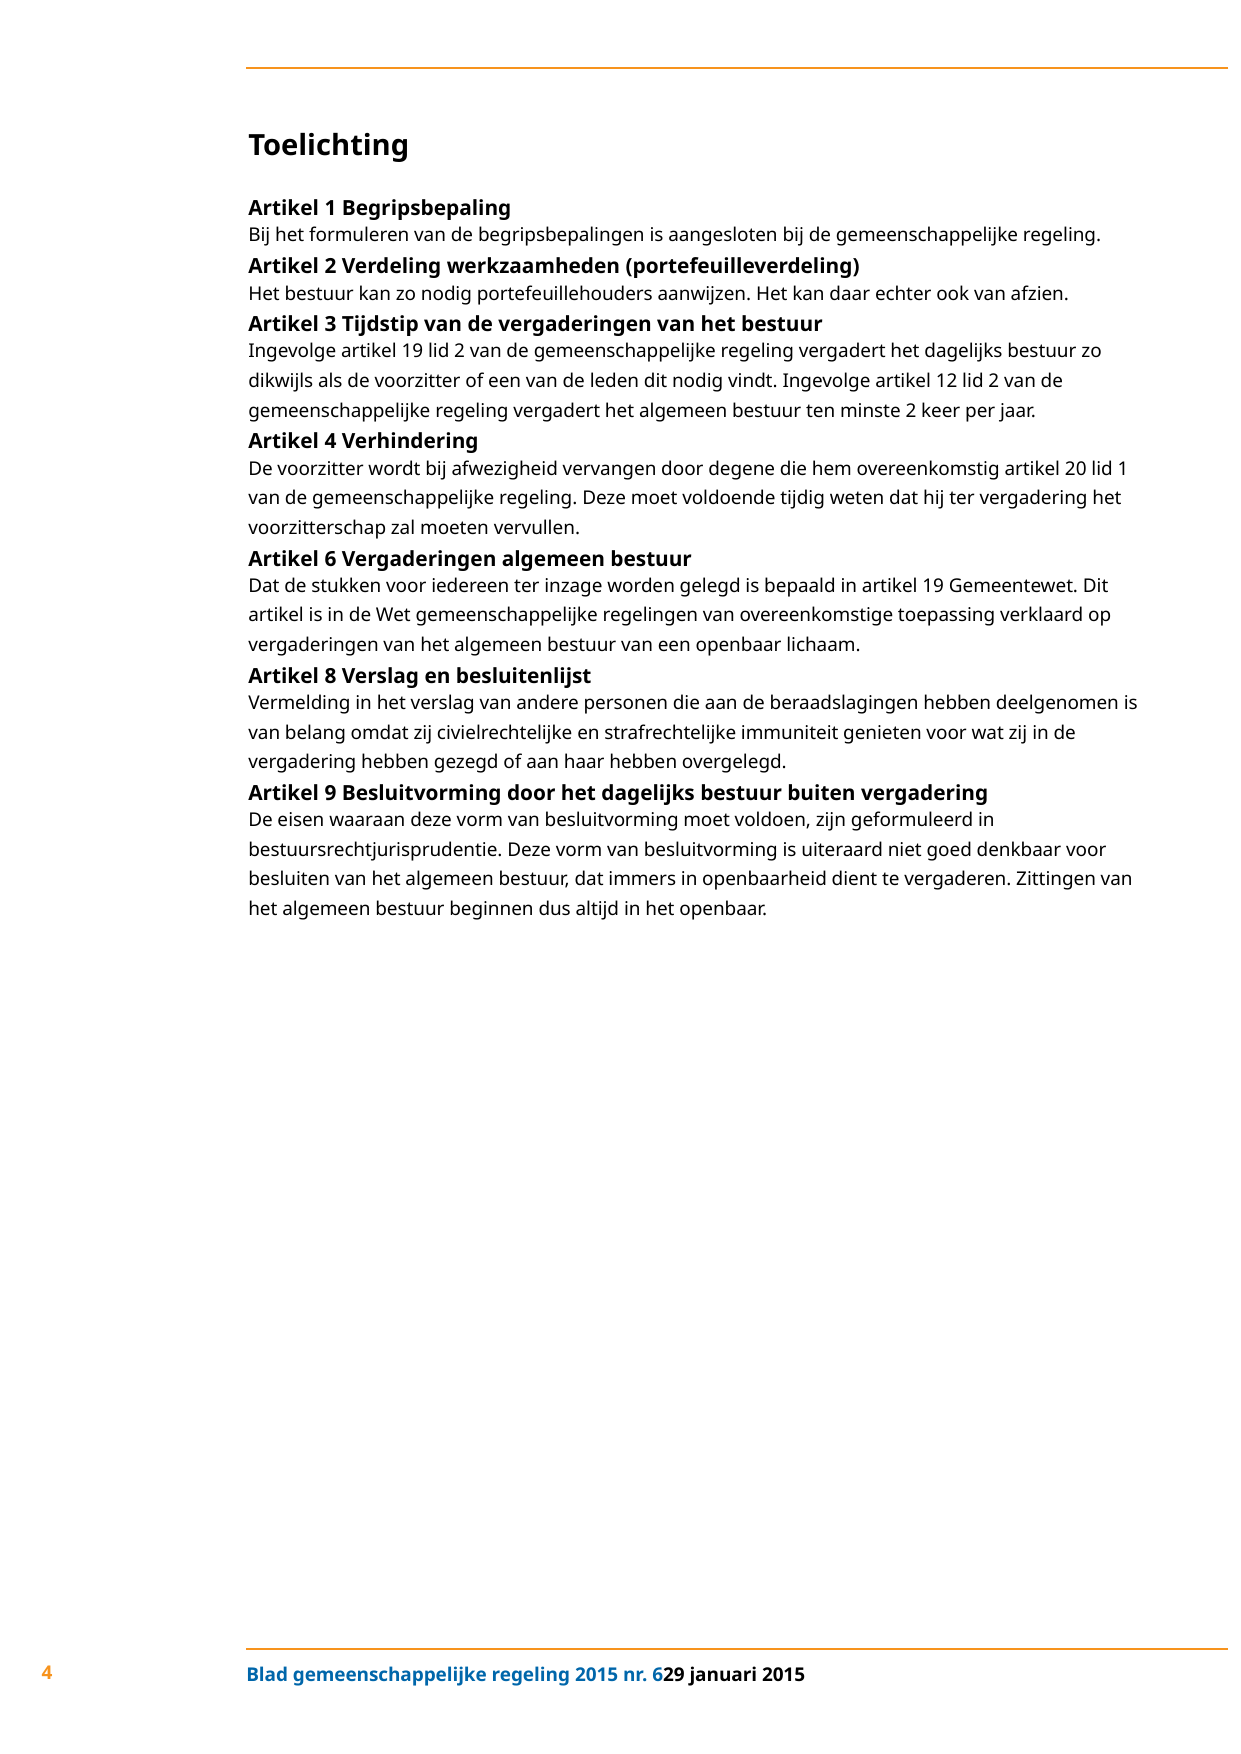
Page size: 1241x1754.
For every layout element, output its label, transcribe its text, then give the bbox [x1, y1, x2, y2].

text Vermelding in het verslag van andere personen die aan de beraadslagingen hebben deelgenomen is van belang omdat zij civielrechtelijke en strafrechtelijke immuniteit genieten voor wat zij in de vergadering hebben gezegd of aan haar hebben overgelegd. [248, 689, 1152, 774]
text Artikel 2 Verdeling werkzaamheden (portefeuilleverdeling) [248, 251, 1152, 280]
text Artikel 1 Begripsbepaling [248, 193, 1152, 222]
text Artikel 4 Verhindering [248, 426, 1152, 455]
text Ingevolge artikel 19 lid 2 van de gemeenschappelijke regeling vergadert het dagelijks bestuur zo dikwijls als de voorzitter of een van de leden dit nodig vindt. Ingevolge artikel 12 lid 2 van de gemeenschappelijke regeling vergadert het algemeen bestuur ten minste 2 keer per jaar. [248, 338, 1152, 423]
text Bij het formuleren van de begripsbepalingen is aangesloten bij de gemeenschappelijke regeling. [248, 222, 1152, 247]
text De voorzitter wordt bij afwezigheid vervangen door degene die hem overeenkomstig artikel 20 lid 1 van de gemeenschappelijke regeling. Deze moet voldoende tijdig weten dat hij ter vergadering het voorzitterschap zal moeten vervullen. [248, 455, 1152, 540]
text Toelichting [248, 124, 1152, 164]
text Artikel 9 Besluitvorming door het dagelijks bestuur buiten vergadering [248, 778, 1152, 806]
picture [41, 47, 231, 172]
text Artikel 3 Tijdstip van de vergaderingen van het bestuur [248, 309, 1152, 338]
text Het bestuur kan zo nodig portefeuillehouders aanwijzen. Het kan daar echter ook van afzien. [248, 280, 1152, 305]
text Dat de stukken voor iedereen ter inzage worden gelegd is bepaald in artikel 19 Gemeentewet. Dit artikel is in de Wet gemeenschappelijke regelingen van overeenkomstige toepassing verklaard op vergaderingen van het algemeen bestuur van een openbaar lichaam. [248, 572, 1152, 657]
text De eisen waaraan deze vorm van besluitvorming moet voldoen, zijn geformuleerd in bestuursrechtjurisprudentie. Deze vorm van besluitvorming is uiteraard niet goed denkbaar voor besluiten van het algemeen bestuur, dat immers in openbaarheid dient te vergaderen. Zittingen van het algemeen bestuur beginnen dus altijd in het openbaar. [248, 806, 1152, 921]
text Artikel 8 Verslag en besluitenlijst [248, 661, 1152, 689]
text Artikel 6 Vergaderingen algemeen bestuur [248, 544, 1152, 572]
